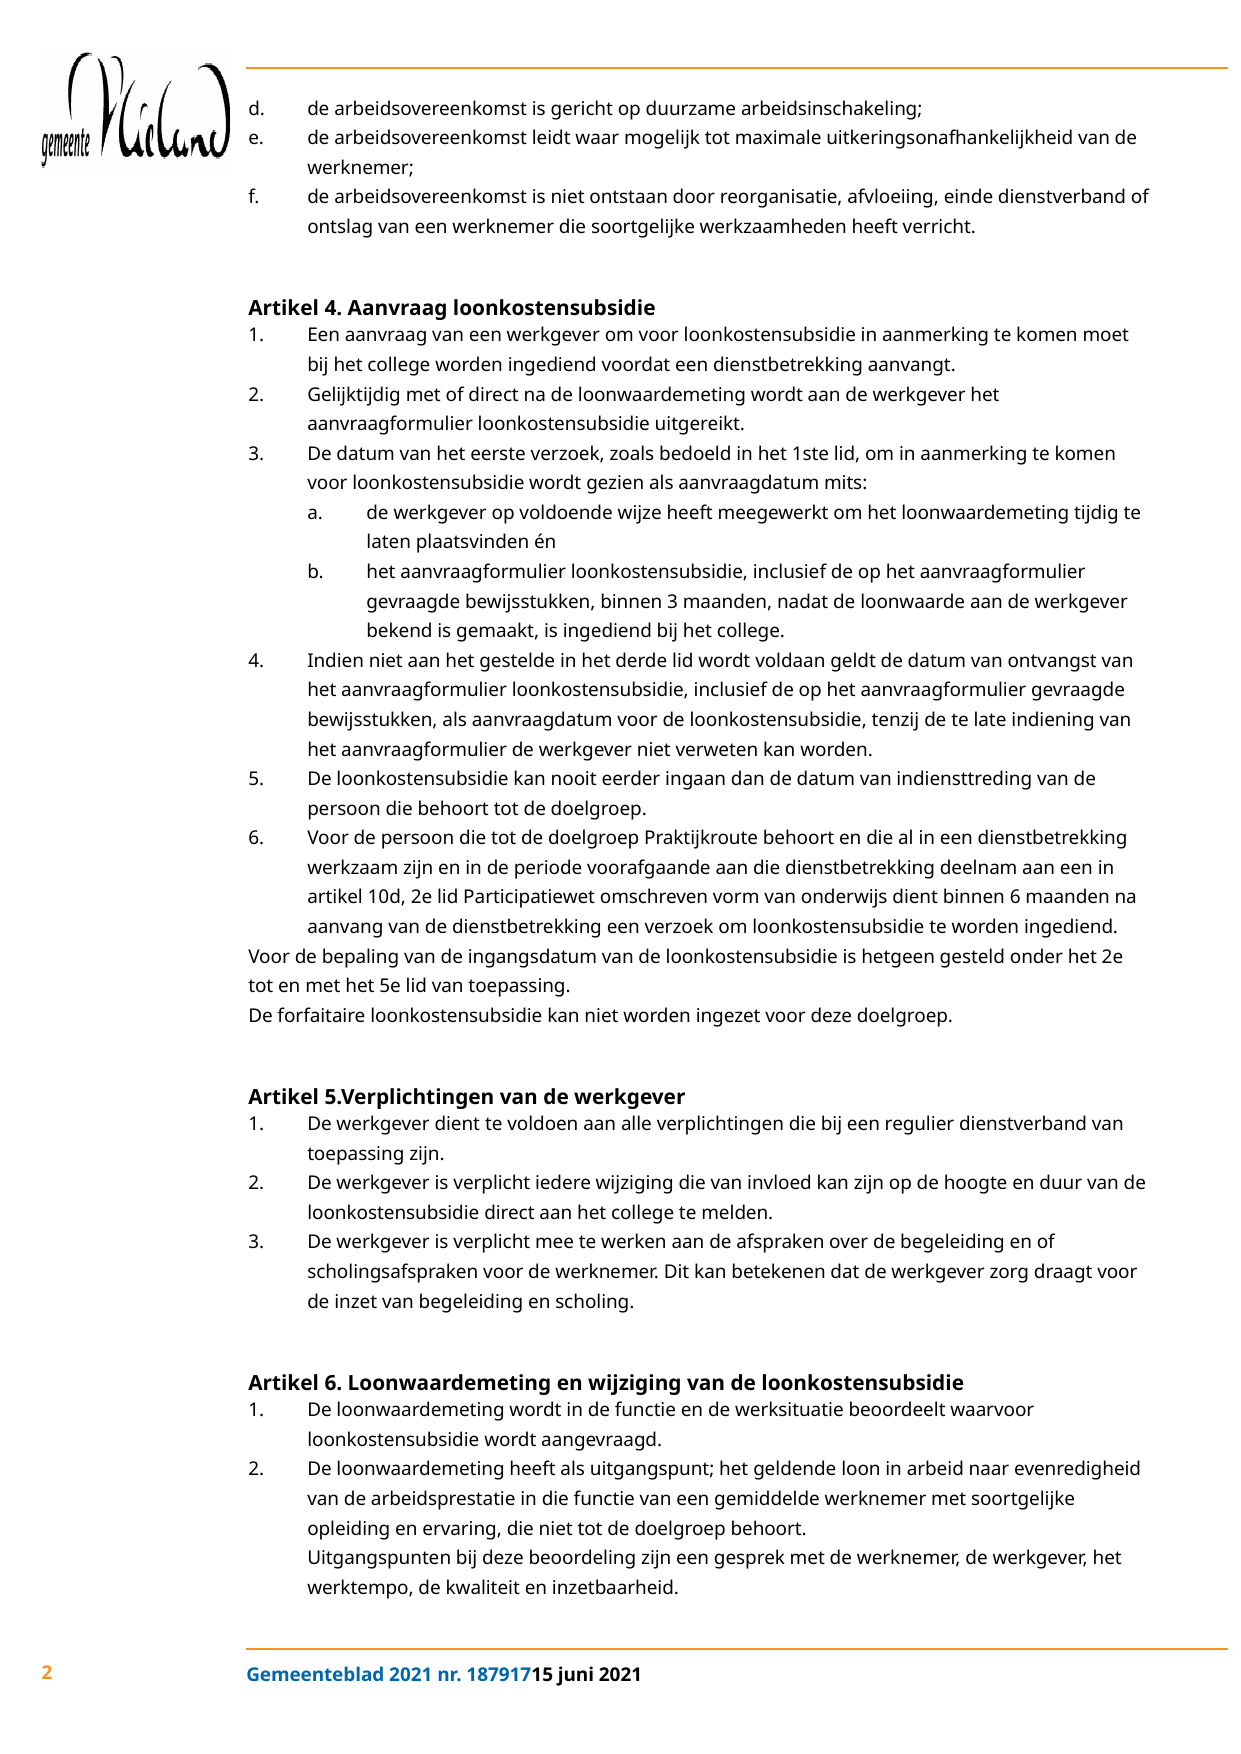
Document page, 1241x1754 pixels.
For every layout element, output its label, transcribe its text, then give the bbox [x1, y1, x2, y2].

list De loonkostensubsidie kan nooit eerder ingaan dan de datum van indiensttreding van de persoon die behoort tot de doelgroep. [248, 765, 1152, 821]
list de werkgever op voldoende wijze heeft meegewerkt om het loonwaardemeting tijdig te laten plaatsvinden én [307, 499, 1152, 554]
list Voor de persoon die tot de doelgroep Praktijkroute behoort en die al in een dienstbetrekking werkzaam zijn en in de periode voorafgaande aan die dienstbetrekking deelnam aan een in artikel 10d, 2e lid Participatiewet omschreven vorm van onderwijs dient binnen 6 maanden na aanvang van de dienstbetrekking een verzoek om loonkostensubsidie te worden ingediend. [248, 824, 1152, 939]
list De loonwaardemeting heeft als uitgangspunt; het geldende loon in arbeid naar evenredigheid van de arbeidsprestatie in die functie van een gemiddelde werknemer met soortgelijke opleiding en ervaring, die niet tot de doelgroep behoort. [248, 1456, 1152, 1540]
list De werkgever dient te voldoen aan alle verplichtingen die bij een regulier dienstverband van toepassing zijn. [248, 1110, 1152, 1166]
text De forfaitaire loonkostensubsidie kan niet worden ingezet voor deze doelgroep. [248, 1002, 1152, 1028]
list De datum van het eerste verzoek, zoals bedoeld in het 1ste lid, om in aanmerking te komen voor loonkostensubsidie wordt gezien als aanvraagdatum mits: [248, 440, 1152, 495]
list de arbeidsovereenkomst is gericht op duurzame arbeidsinschakeling; [248, 95, 1152, 121]
list De werkgever is verplicht iedere wijziging die van invloed kan zijn op de hoogte en duur van de loonkostensubsidie direct aan het college te melden. [248, 1169, 1152, 1225]
list De werkgever is verplicht mee te werken aan de afspraken over de begeleiding en of scholingsafspraken voor de werknemer. Dit kan betekenen dat de werkgever zorg draagt voor de inzet van begeleiding en scholing. [248, 1229, 1152, 1314]
list de arbeidsovereenkomst leidt waar mogelijk tot maximale uitkeringsonafhankelijkheid van de werknemer; [248, 124, 1152, 180]
list de arbeidsovereenkomst is niet ontstaan door reorganisatie, afvloeiing, einde dienstverband of ontslag van een werknemer die soortgelijke werkzaamheden heeft verricht. [248, 183, 1152, 239]
text Voor de bepaling van de ingangsdatum van de loonkostensubsidie is hetgeen gesteld onder het 2e tot en met het 5e lid van toepassing. [248, 943, 1152, 998]
list Een aanvraag van een werkgever om voor loonkostensubsidie in aanmerking te komen moet bij het college worden ingediend voordat een dienstbetrekking aanvangt. [248, 322, 1152, 377]
list het aanvraagformulier loonkostensubsidie, inclusief de op het aanvraagformulier gevraagde bewijsstukken, binnen 3 maanden, nadat de loonwaarde aan de werkgever bekend is gemaakt, is ingediend bij het college. [307, 558, 1152, 643]
list Uitgangspunten bij deze beoordeling zijn een gesprek met de werknemer, de werkgever, het werktempo, de kwaliteit en inzetbaarheid. [248, 1544, 1152, 1599]
text Artikel 5.Verplichtingen van de werkgever [248, 1082, 1152, 1110]
list De loonwaardemeting wordt in de functie en de werksituatie beoordeelt waarvoor loonkostensubsidie wordt aangevraagd. [248, 1396, 1152, 1452]
list Gelijktijdig met of direct na de loonwaardemeting wordt aan de werkgever het aanvraagformulier loonkostensubsidie uitgereikt. [248, 381, 1152, 436]
list Indien niet aan het gestelde in het derde lid wordt voldaan geldt de datum van ontvangst van het aanvraagformulier loonkostensubsidie, inclusief de op het aanvraagformulier gevraagde bewijsstukken, als aanvraagdatum voor de loonkostensubsidie, tenzij de te late indiening van het aanvraagformulier de werkgever niet verweten kan worden. [248, 647, 1152, 761]
text Artikel 4. Aanvraag loonkostensubsidie [248, 293, 1152, 322]
text Artikel 6. Loonwaardemeting en wijziging van de loonkostensubsidie [248, 1368, 1152, 1396]
picture [41, 47, 231, 172]
